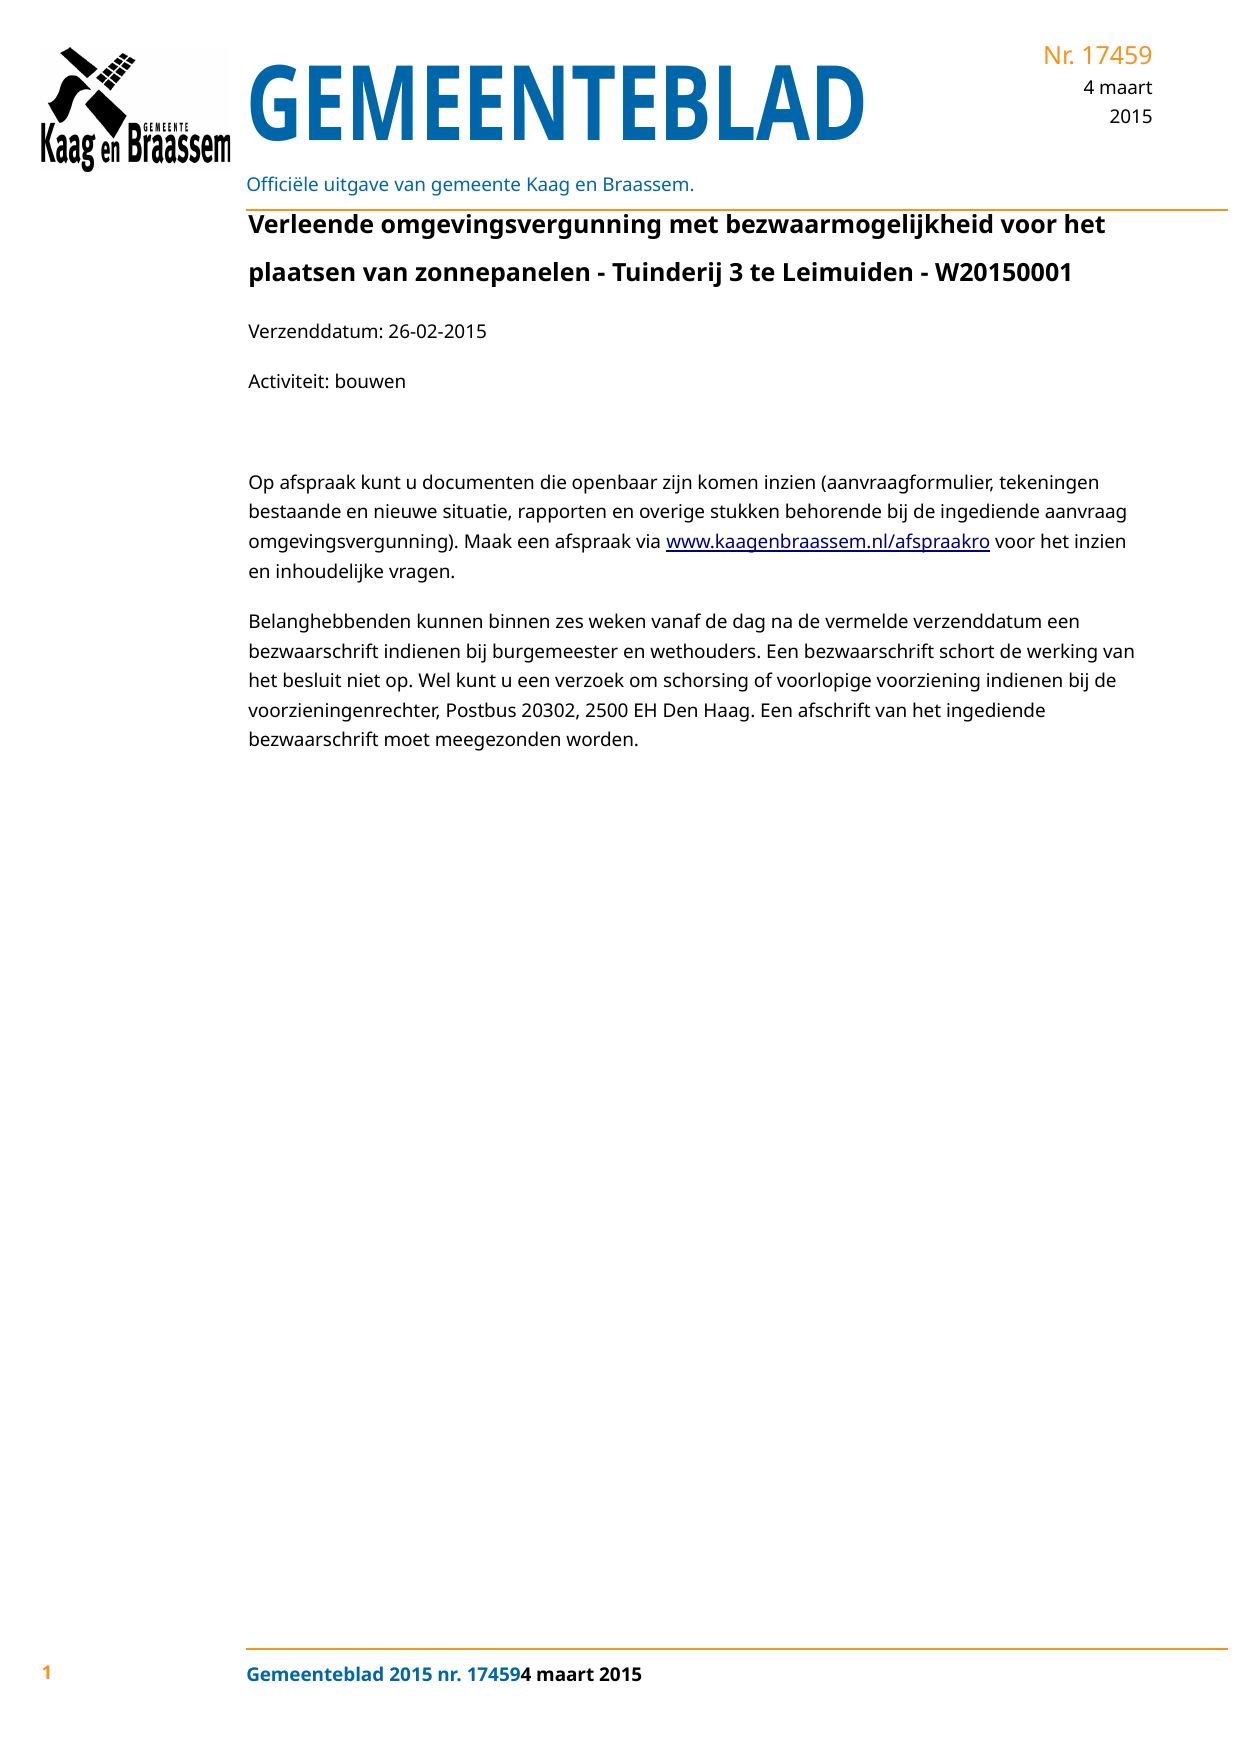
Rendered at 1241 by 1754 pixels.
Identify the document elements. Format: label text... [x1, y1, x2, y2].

text Verzenddatum: 26-02-2015 [248, 318, 1152, 344]
text Activiteit: bouwen [248, 368, 1152, 394]
text Belanghebbenden kunnen binnen zes weken vanaf de dag na de vermelde verzenddatum een bezwaarschrift indienen bij burgemeester en wethouders. Een bezwaarschrift schort de werking van het besluit niet op. Wel kunt u een verzoek om schorsing of voorlopige voorziening indienen bij de voorzieningenrechter, Postbus 20302, 2500 EH Den Haag. Een afschrift van het ingediende bezwaarschrift moet meegezonden worden. [248, 608, 1152, 752]
picture [41, 47, 231, 172]
text Op afspraak kunt u documenten die openbaar zijn komen inzien (aanvraagformulier, tekeningen bestaande en nieuwe situatie, rapporten en overige stukken behorende bij de ingediende aanvraag omgevingsvergunning). Maak een afspraak via www.kaagenbraassem.nl/afspraakro voor het inzien en inhoudelijke vragen. [248, 469, 1152, 584]
text Verleende omgevingsvergunning met bezwaarmogelijkheid voor het plaatsen van zonnepanelen - Tuinderij 3 te Leimuiden - W20150001 [248, 211, 1152, 288]
